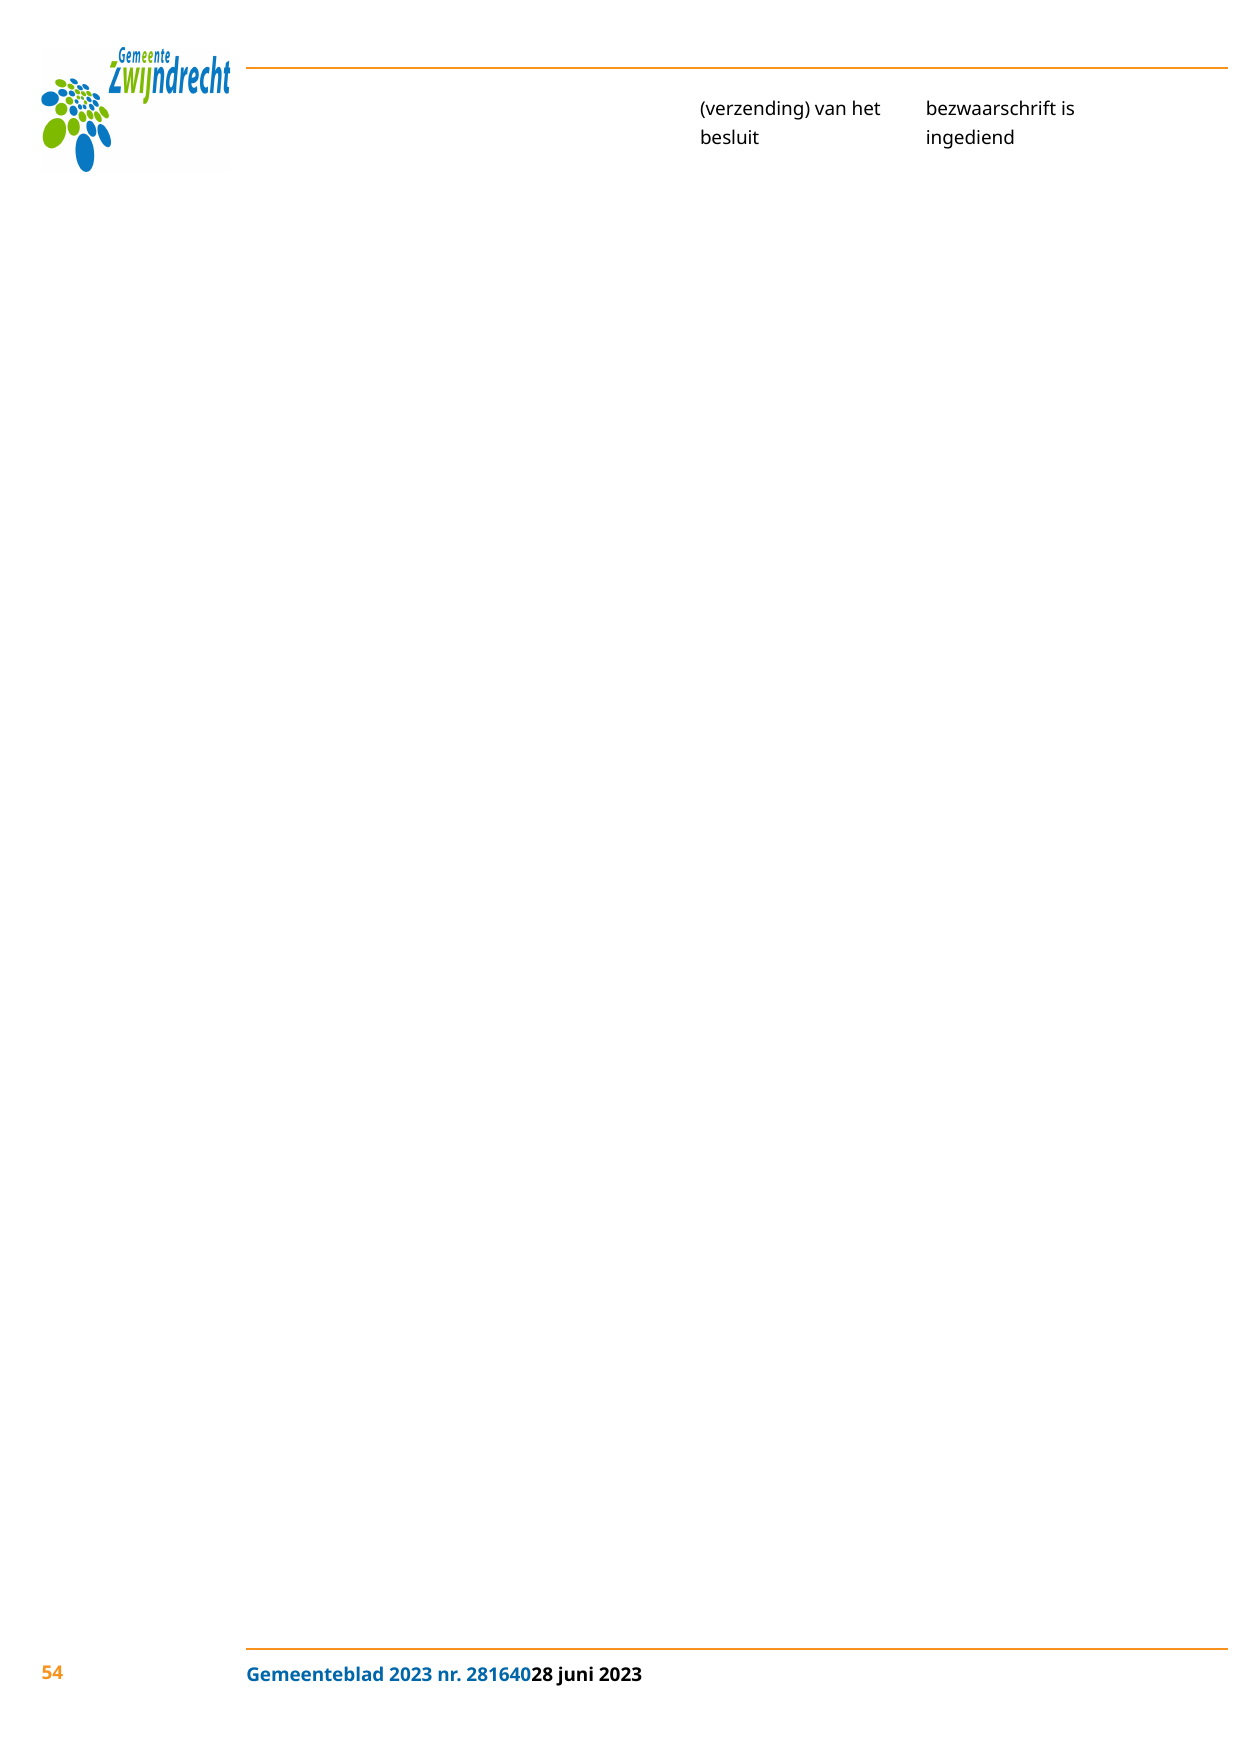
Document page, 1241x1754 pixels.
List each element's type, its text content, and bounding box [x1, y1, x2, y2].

picture [41, 47, 231, 172]
table_cell (verzending) van het besluit [700, 95, 926, 150]
table_cell [248, 95, 474, 150]
table_cell bezwaarschrift is ingediend [926, 95, 1152, 150]
table_cell [474, 95, 700, 150]
